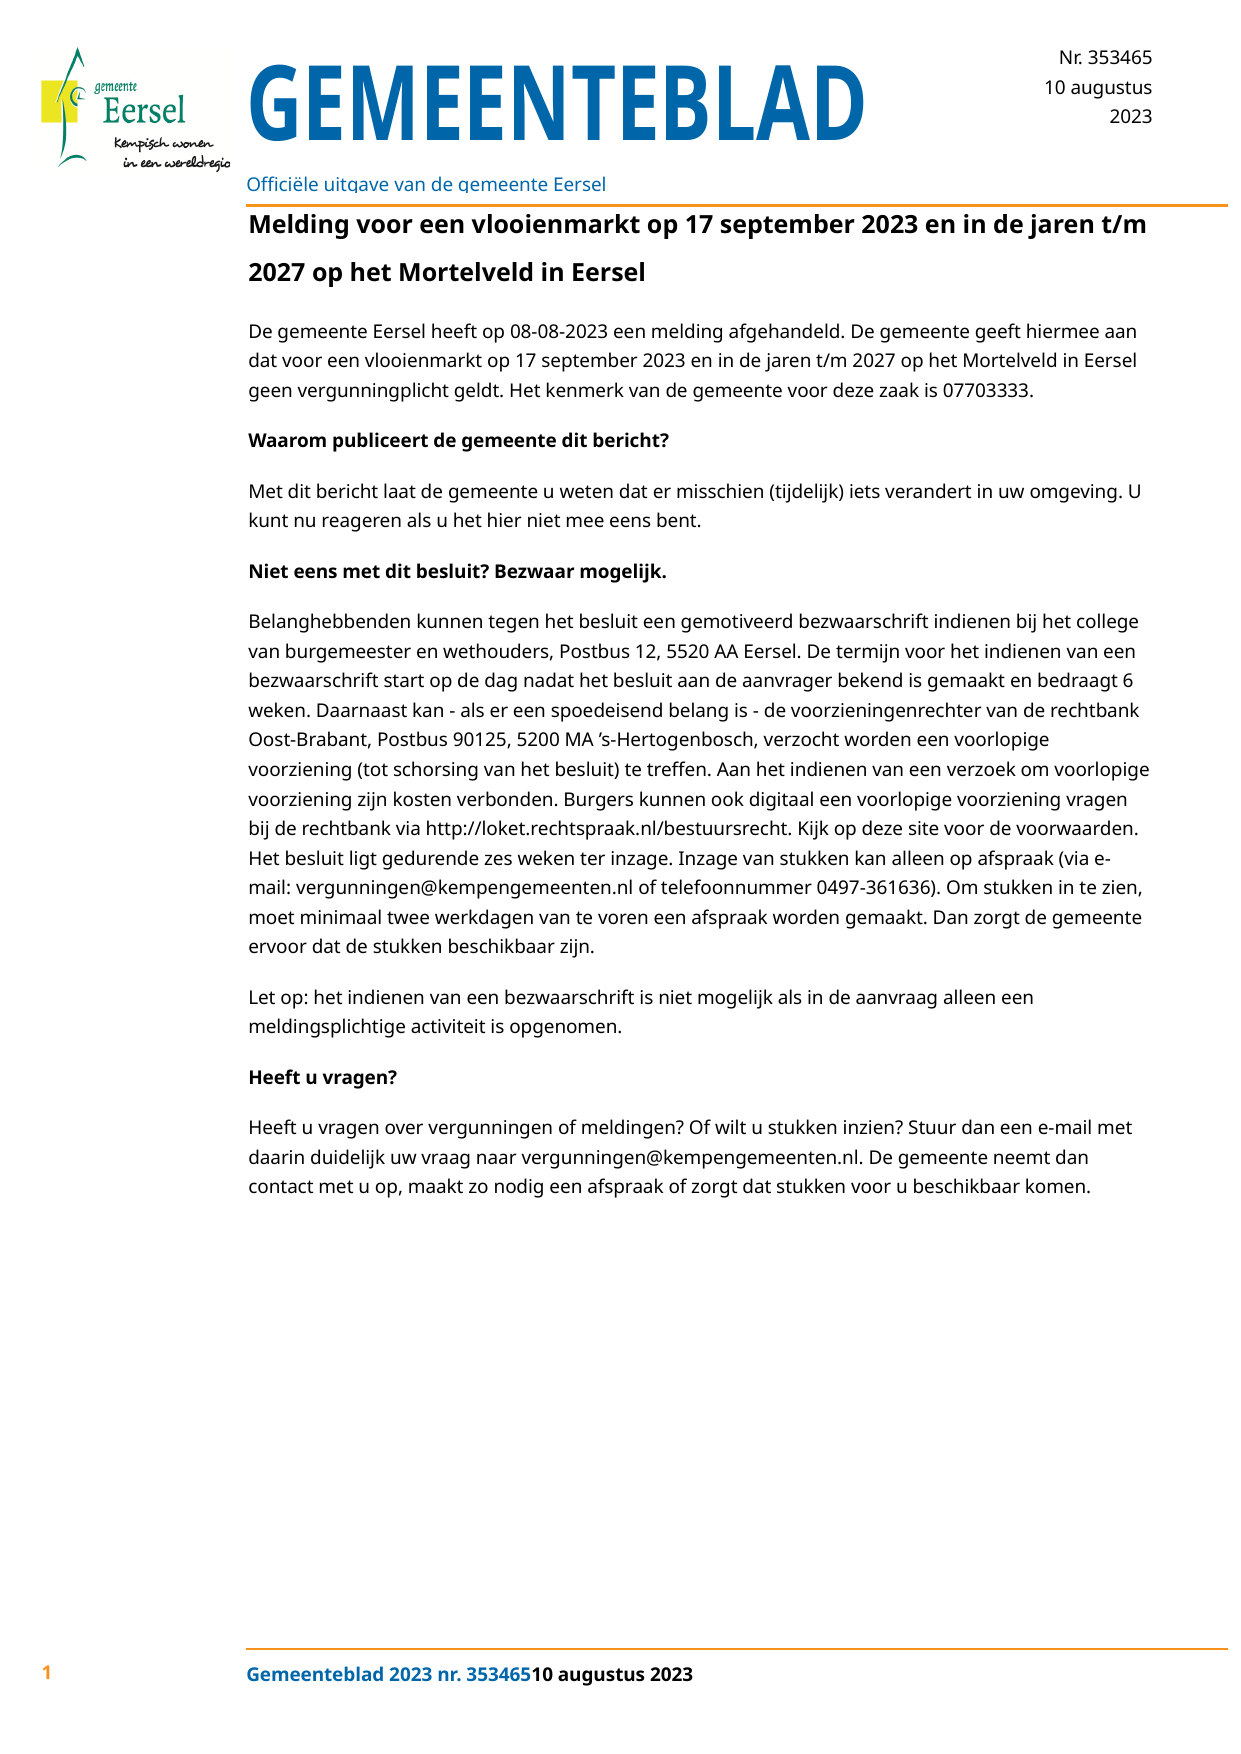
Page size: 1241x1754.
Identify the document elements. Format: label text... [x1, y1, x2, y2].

text Waarom publiceert de gemeente dit bericht? [248, 427, 1152, 453]
text Melding voor een vlooienmarkt op 17 september 2023 en in de jaren t/m 2027 op het Mortelveld in Eersel [248, 207, 1152, 288]
text Belanghebbenden kunnen tegen het besluit een gemotiveerd bezwaarschrift indienen bij het college van burgemeester en wethouders, Postbus 12, 5520 AA Eersel. De termijn voor het indienen van een bezwaarschrift start op de dag nadat het besluit aan de aanvrager bekend is gemaakt en bedraagt 6 weken. Daarnaast kan - als er een spoedeisend belang is - de voorzieningenrechter van de rechtbank Oost-Brabant, Postbus 90125, 5200 MA ’s-Hertogenbosch, verzocht worden een voorlopige voorziening (tot schorsing van het besluit) te treffen. Aan het indienen van een verzoek om voorlopige voorziening zijn kosten verbonden. Burgers kunnen ook digitaal een voorlopige voorziening vragen bij de rechtbank via http://loket.rechtspraak.nl/bestuursrecht. Kijk op deze site voor de voorwaarden. Het besluit ligt gedurende zes weken ter inzage. Inzage van stukken kan alleen op afspraak (via e-mail: vergunningen@kempengemeenten.nl of telefoonnummer 0497-361636). Om stukken in te zien, moet minimaal twee werkdagen van te voren een afspraak worden gemaakt. Dan zorgt de gemeente ervoor dat de stukken beschikbaar zijn. [248, 608, 1152, 959]
text De gemeente Eersel heeft op 08-08-2023 een melding afgehandeld. De gemeente geeft hiermee aan dat voor een vlooienmarkt op 17 september 2023 en in de jaren t/m 2027 op het Mortelveld in Eersel geen vergunningplicht geldt. Het kenmerk van de gemeente voor deze zaak is 07703333. [248, 318, 1152, 403]
text Niet eens met dit besluit? Bezwaar mogelijk. [248, 558, 1152, 584]
text Met dit bericht laat de gemeente u weten dat er misschien (tijdelijk) iets verandert in uw omgeving. U kunt nu reageren als u het hier niet mee eens bent. [248, 478, 1152, 533]
text Heeft u vragen over vergunningen of meldingen? Of wilt u stukken inzien? Stuur dan een e-mail met daarin duidelijk uw vraag naar vergunningen@kempengemeenten.nl. De gemeente neemt dan contact met u op, maakt zo nodig een afspraak of zorgt dat stukken voor u beschikbaar komen. [248, 1114, 1152, 1199]
text Heeft u vragen? [248, 1064, 1152, 1090]
picture [41, 47, 231, 172]
text Let op: het indienen van een bezwaarschrift is niet mogelijk als in de aanvraag alleen een meldingsplichtige activiteit is opgenomen. [248, 984, 1152, 1039]
